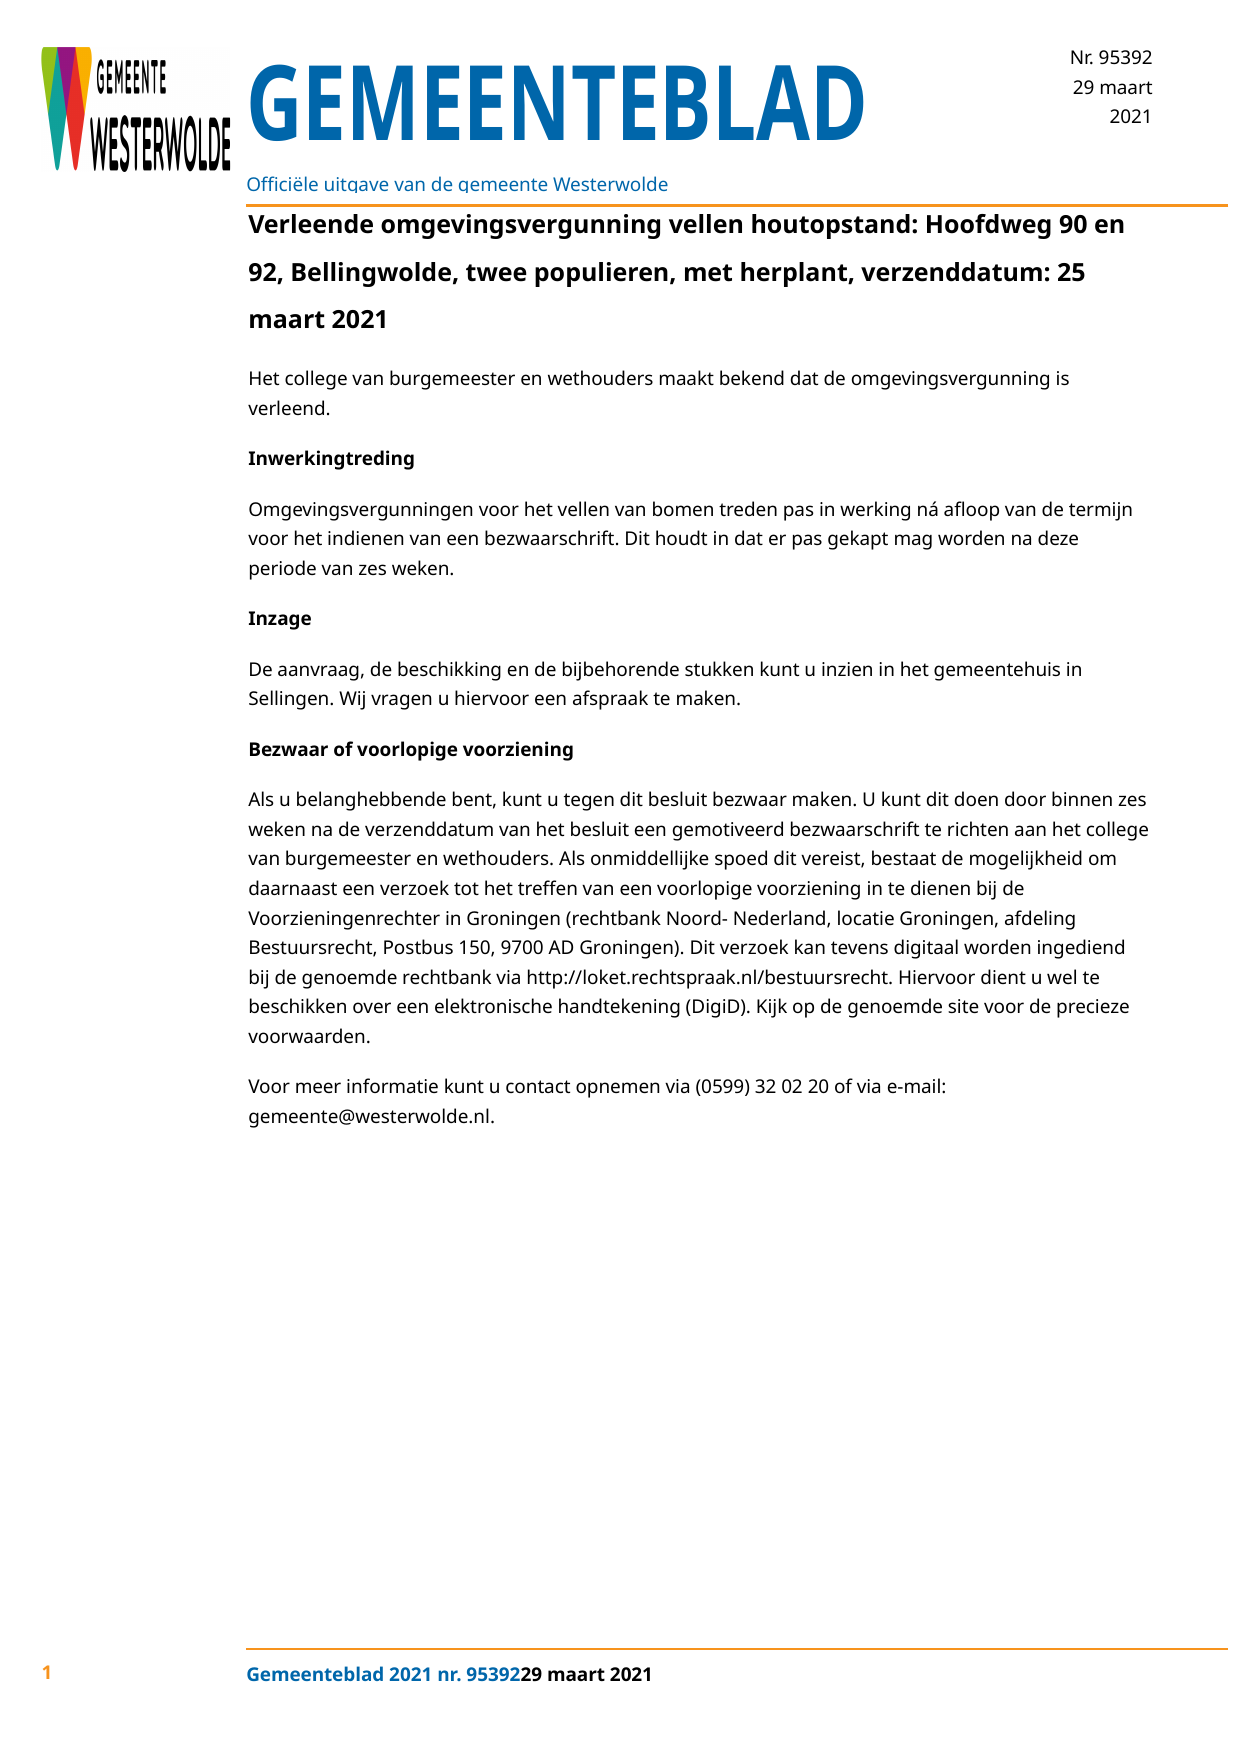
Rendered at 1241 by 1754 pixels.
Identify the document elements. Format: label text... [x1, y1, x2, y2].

picture [41, 47, 231, 172]
text Verleende omgevingsvergunning vellen houtopstand: Hoofdweg 90 en 92, Bellingwolde, twee populieren, met herplant, verzenddatum: 25 maart 2021 [248, 207, 1152, 336]
text De aanvraag, de beschikking en de bijbehorende stukken kunt u inzien in het gemeentehuis in Sellingen. Wij vragen u hiervoor een afspraak te maken. [248, 656, 1152, 711]
text Voor meer informatie kunt u contact opnemen via (0599) 32 02 20 of via e-mail: gemeente@westerwolde.nl. [248, 1073, 1152, 1129]
text Inwerkingtreding [248, 446, 1152, 471]
text Als u belanghebbende bent, kunt u tegen dit besluit bezwaar maken. U kunt dit doen door binnen zes weken na de verzenddatum van het besluit een gemotiveerd bezwaarschrift te richten aan het college van burgemeester en wethouders. Als onmiddellijke spoed dit vereist, bestaat de mogelijkheid om daarnaast een verzoek tot het treffen van een voorlopige voorziening in te dienen bij de Voorzieningenrechter in Groningen (rechtbank Noord- Nederland, locatie Groningen, afdeling Bestuursrecht, Postbus 150, 9700 AD Groningen). Dit verzoek kan tevens digitaal worden ingediend bij de genoemde rechtbank via http://loket.rechtspraak.nl/bestuursrecht. Hiervoor dient u wel te beschikken over een elektronische handtekening (DigiD). Kijk op de genoemde site voor de precieze voorwaarden. [248, 786, 1152, 1049]
text Bezwaar of voorlopige voorziening [248, 736, 1152, 762]
text Het college van burgemeester en wethouders maakt bekend dat de omgevingsvergunning is verleend. [248, 366, 1152, 421]
text Omgevingsvergunningen voor het vellen van bomen treden pas in werking ná afloop van de termijn voor het indienen van een bezwaarschrift. Dit houdt in dat er pas gekapt mag worden na deze periode van zes weken. [248, 496, 1152, 581]
text Inzage [248, 606, 1152, 631]
